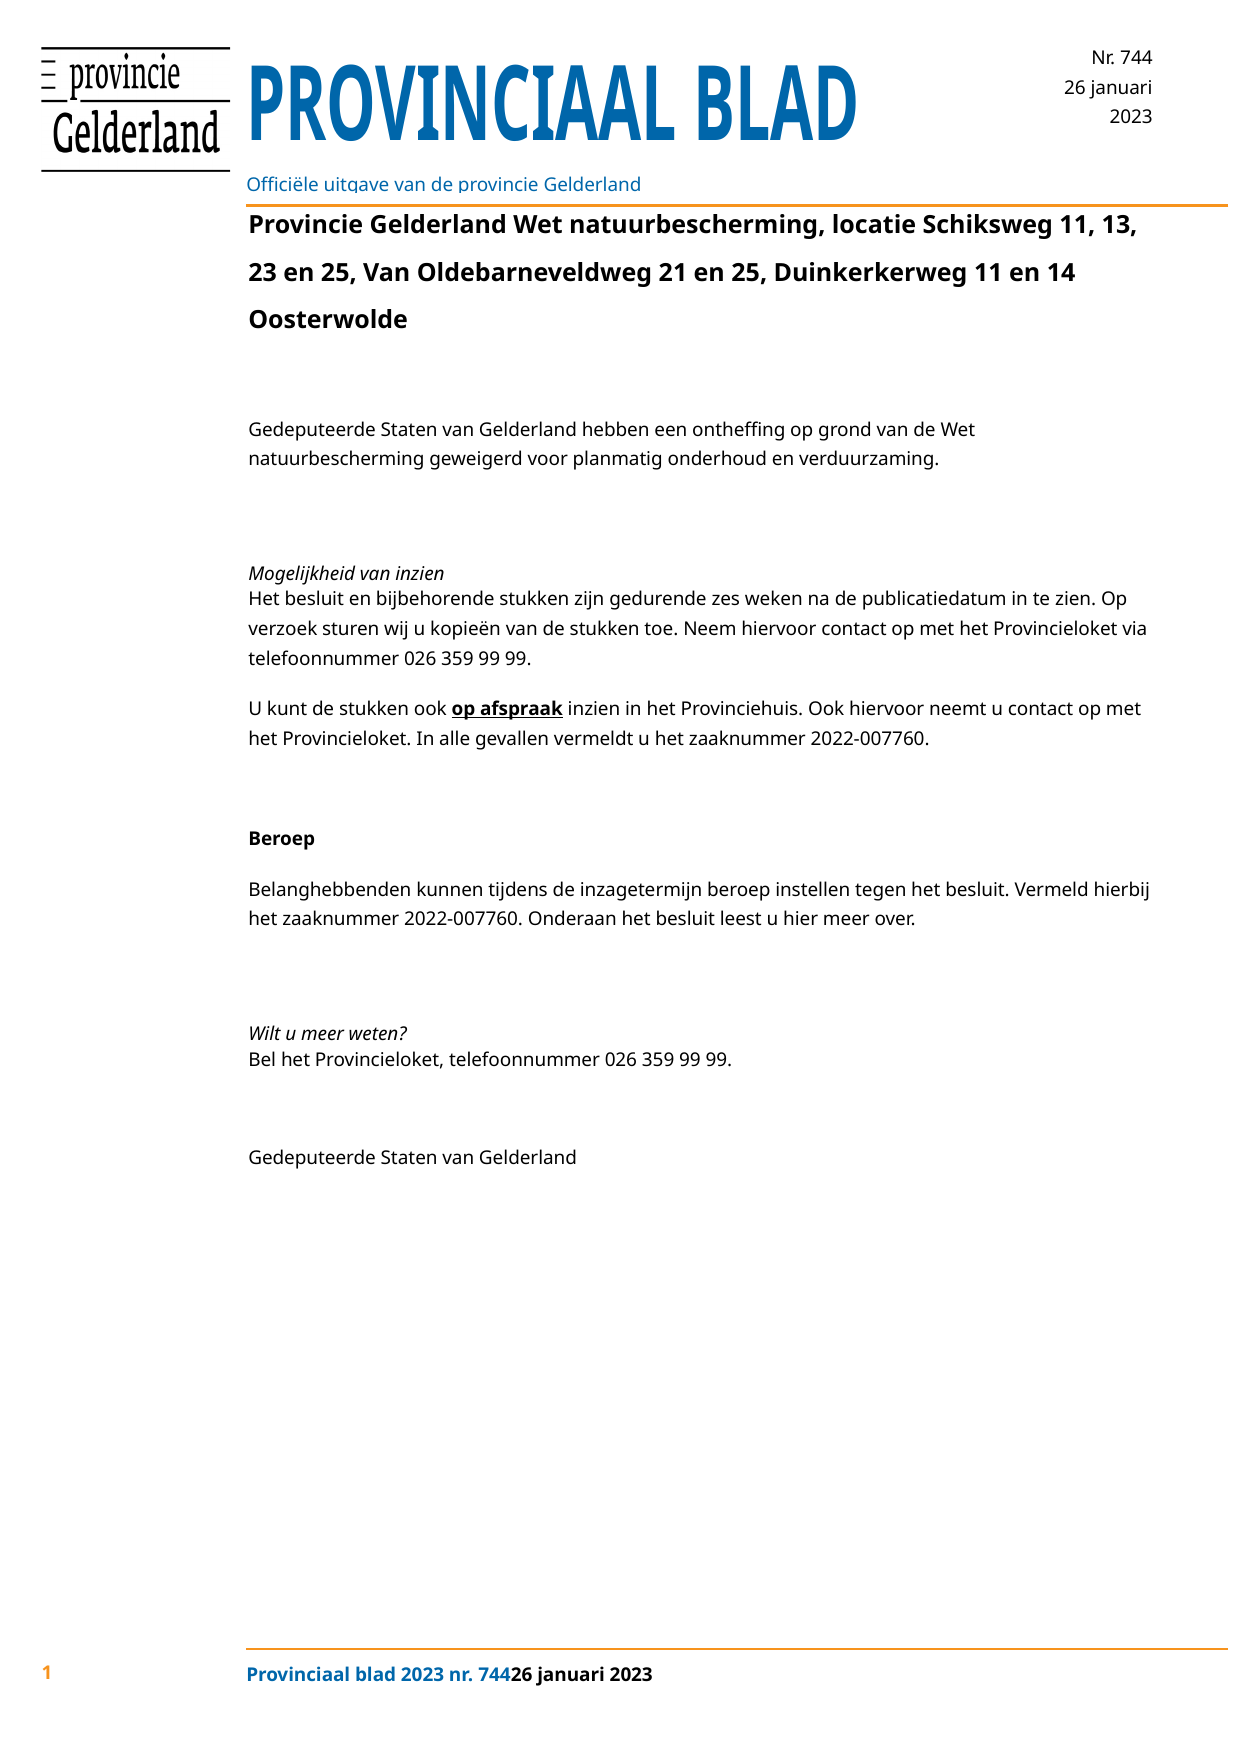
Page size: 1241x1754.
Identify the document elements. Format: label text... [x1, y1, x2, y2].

text Mogelijkheid van inzien [248, 560, 1152, 586]
text Bel het Provincieloket, telefoonnummer 026 359 99 99. [248, 1046, 1152, 1071]
text Beroep [248, 826, 1152, 851]
text Wilt u meer weten? [248, 1020, 1152, 1046]
text Belanghebbenden kunnen tijdens de inzagetermijn beroep instellen tegen het besluit. Vermeld hierbij het zaaknummer 2022-007760. Onderaan het besluit leest u hier meer over. [248, 876, 1152, 931]
text Provincie Gelderland Wet natuurbescherming, locatie Schiksweg 11, 13, 23 en 25, Van Oldebarneveldweg 21 en 25, Duinkerkerweg 11 en 14 Oosterwolde [248, 207, 1152, 336]
text Het besluit en bijbehorende stukken zijn gedurende zes weken na de publicatiedatum in te zien. Op verzoek sturen wij u kopieën van de stukken toe. Neem hiervoor contact op met het Provincieloket via telefoonnummer 026 359 99 99. [248, 586, 1152, 671]
text Gedeputeerde Staten van Gelderland hebben een ontheffing op grond van de Wet natuurbescherming geweigerd voor planmatig onderhoud en verduurzaming. [248, 416, 1152, 471]
text Gedeputeerde Staten van Gelderland [248, 1144, 1152, 1170]
text U kunt de stukken ook op afspraak inzien in het Provinciehuis. Ook hiervoor neemt u contact op met het Provincieloket. In alle gevallen vermeldt u het zaaknummer 2022-007760. [248, 695, 1152, 751]
picture [41, 47, 231, 172]
